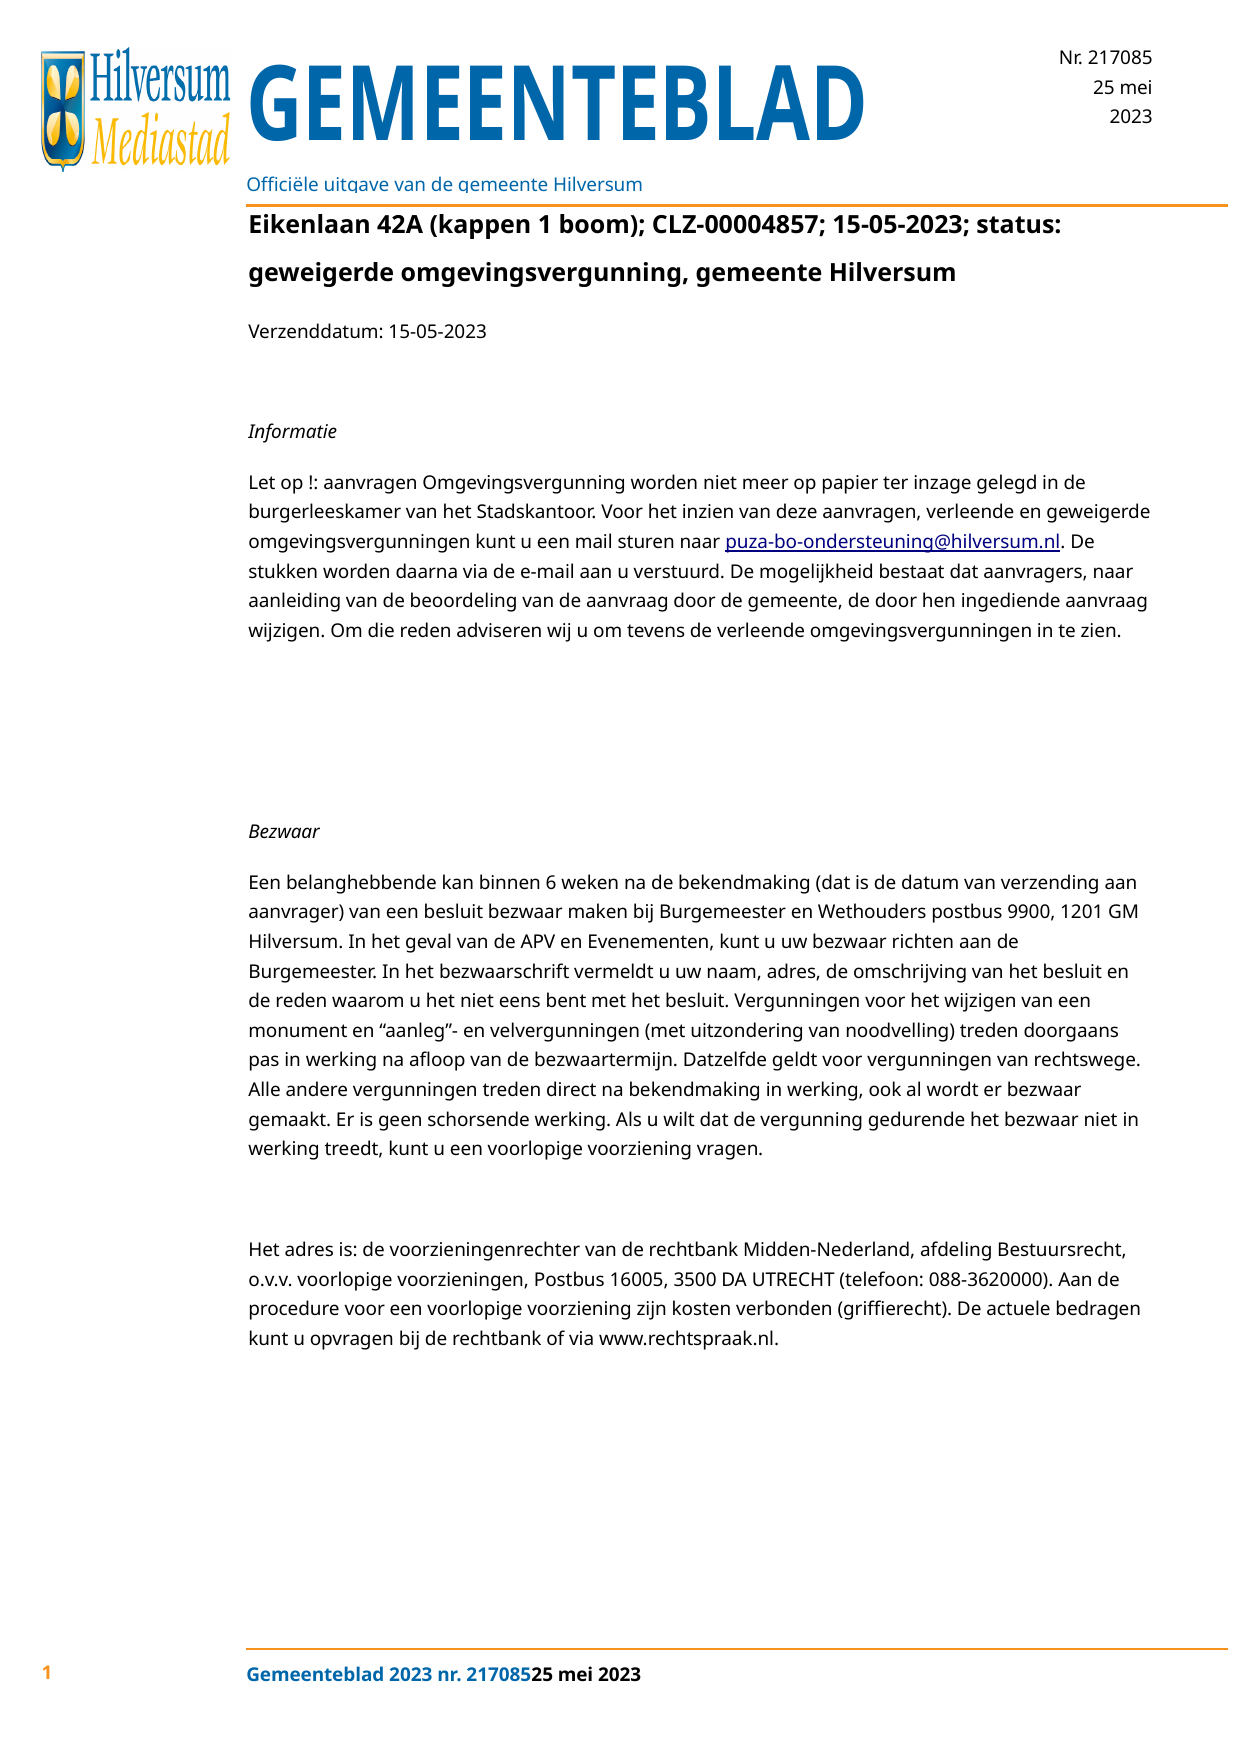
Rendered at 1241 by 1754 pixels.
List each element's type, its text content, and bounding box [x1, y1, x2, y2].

text Eikenlaan 42A (kappen 1 boom); CLZ-00004857; 15-05-2023; status: geweigerde omgevingsvergunning, gemeente Hilversum [248, 207, 1152, 288]
text Een belanghebbende kan binnen 6 weken na de bekendmaking (dat is de datum van verzending aan aanvrager) van een besluit bezwaar maken bij Burgemeester en Wethouders postbus 9900, 1201 GM Hilversum. In het geval van de APV en Evenementen, kunt u uw bezwaar richten aan de Burgemeester. In het bezwaarschrift vermeldt u uw naam, adres, de omschrijving van het besluit en de reden waarom u het niet eens bent met het besluit. Vergunningen voor het wijzigen van een monument en “aanleg”- en velvergunningen (met uitzondering van noodvelling) treden doorgaans pas in werking na afloop van de bezwaartermijn. Datzelfde geldt voor vergunningen van rechtswege. Alle andere vergunningen treden direct na bekendmaking in werking, ook al wordt er bezwaar gemaakt. Er is geen schorsende werking. Als u wilt dat de vergunning gedurende het bezwaar niet in werking treedt, kunt u een voorlopige voorziening vragen. [248, 869, 1152, 1161]
text Informatie [248, 419, 1152, 444]
text Het adres is: de voorzieningenrechter van de rechtbank Midden-Nederland, afdeling Bestuursrecht, o.v.v. voorlopige voorzieningen, Postbus 16005, 3500 DA UTRECHT (telefoon: 088-3620000). Aan de procedure voor een voorlopige voorziening zijn kosten verbonden (griffierecht). De actuele bedragen kunt u opvragen bij de rechtbank of via www.rechtspraak.nl. [248, 1236, 1152, 1351]
text Verzenddatum: 15-05-2023 [248, 318, 1152, 344]
text Let op !: aanvragen Omgevingsvergunning worden niet meer op papier ter inzage gelegd in de burgerleeskamer van het Stadskantoor. Voor het inzien van deze aanvragen, verleende en geweigerde omgevingsvergunningen kunt u een mail sturen naar puza-bo-ondersteuning@hilversum.nl. De stukken worden daarna via de e-mail aan u verstuurd. De mogelijkheid bestaat dat aanvragers, naar aanleiding van de beoordeling van de aanvraag door de gemeente, de door hen ingediende aanvraag wijzigen. Om die reden adviseren wij u om tevens de verleende omgevingsvergunningen in te zien. [248, 469, 1152, 643]
picture [41, 47, 231, 172]
text Bezwaar [248, 819, 1152, 844]
